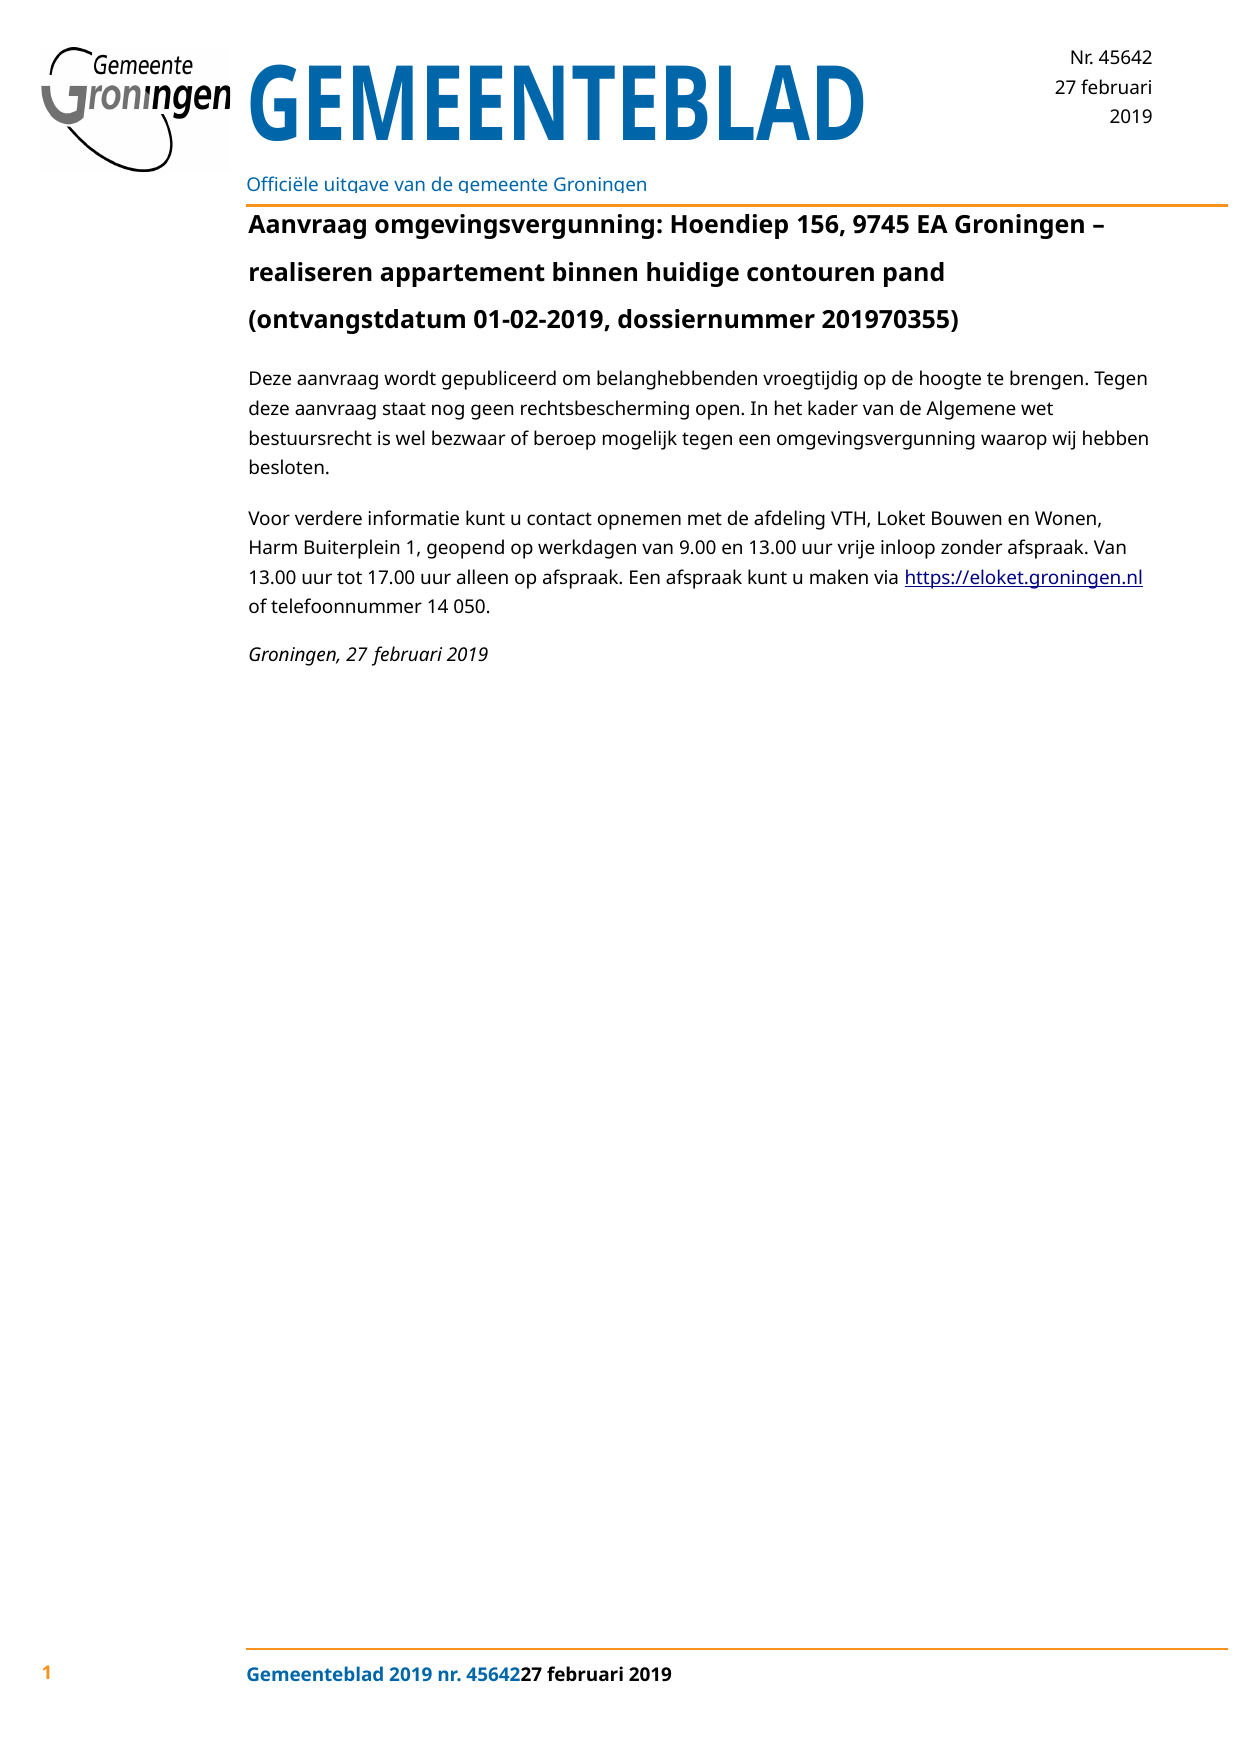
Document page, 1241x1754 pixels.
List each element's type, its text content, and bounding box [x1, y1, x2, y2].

text Groningen, 27 februari 2019 [248, 641, 1152, 667]
text Voor verdere informatie kunt u contact opnemen met de afdeling VTH, Loket Bouwen en Wonen, Harm Buiterplein 1, geopend op werkdagen van 9.00 en 13.00 uur vrije inloop zonder afspraak. Van 13.00 uur tot 17.00 uur alleen op afspraak. Een afspraak kunt u maken via https://eloket.groningen.nl of telefoonnummer 14 050. [248, 505, 1152, 619]
text Aanvraag omgevingsvergunning: Hoendiep 156, 9745 EA Groningen – realiseren appartement binnen huidige contouren pand (ontvangstdatum 01-02-2019, dossiernummer 201970355) [248, 207, 1152, 336]
picture [41, 47, 231, 172]
text Deze aanvraag wordt gepubliceerd om belanghebbenden vroegtijdig op de hoogte te brengen. Tegen deze aanvraag staat nog geen rechtsbescherming open. In het kader van de Algemene wet bestuursrecht is wel bezwaar of beroep mogelijk tegen een omgevingsvergunning waarop wij hebben besloten. [248, 366, 1152, 480]
